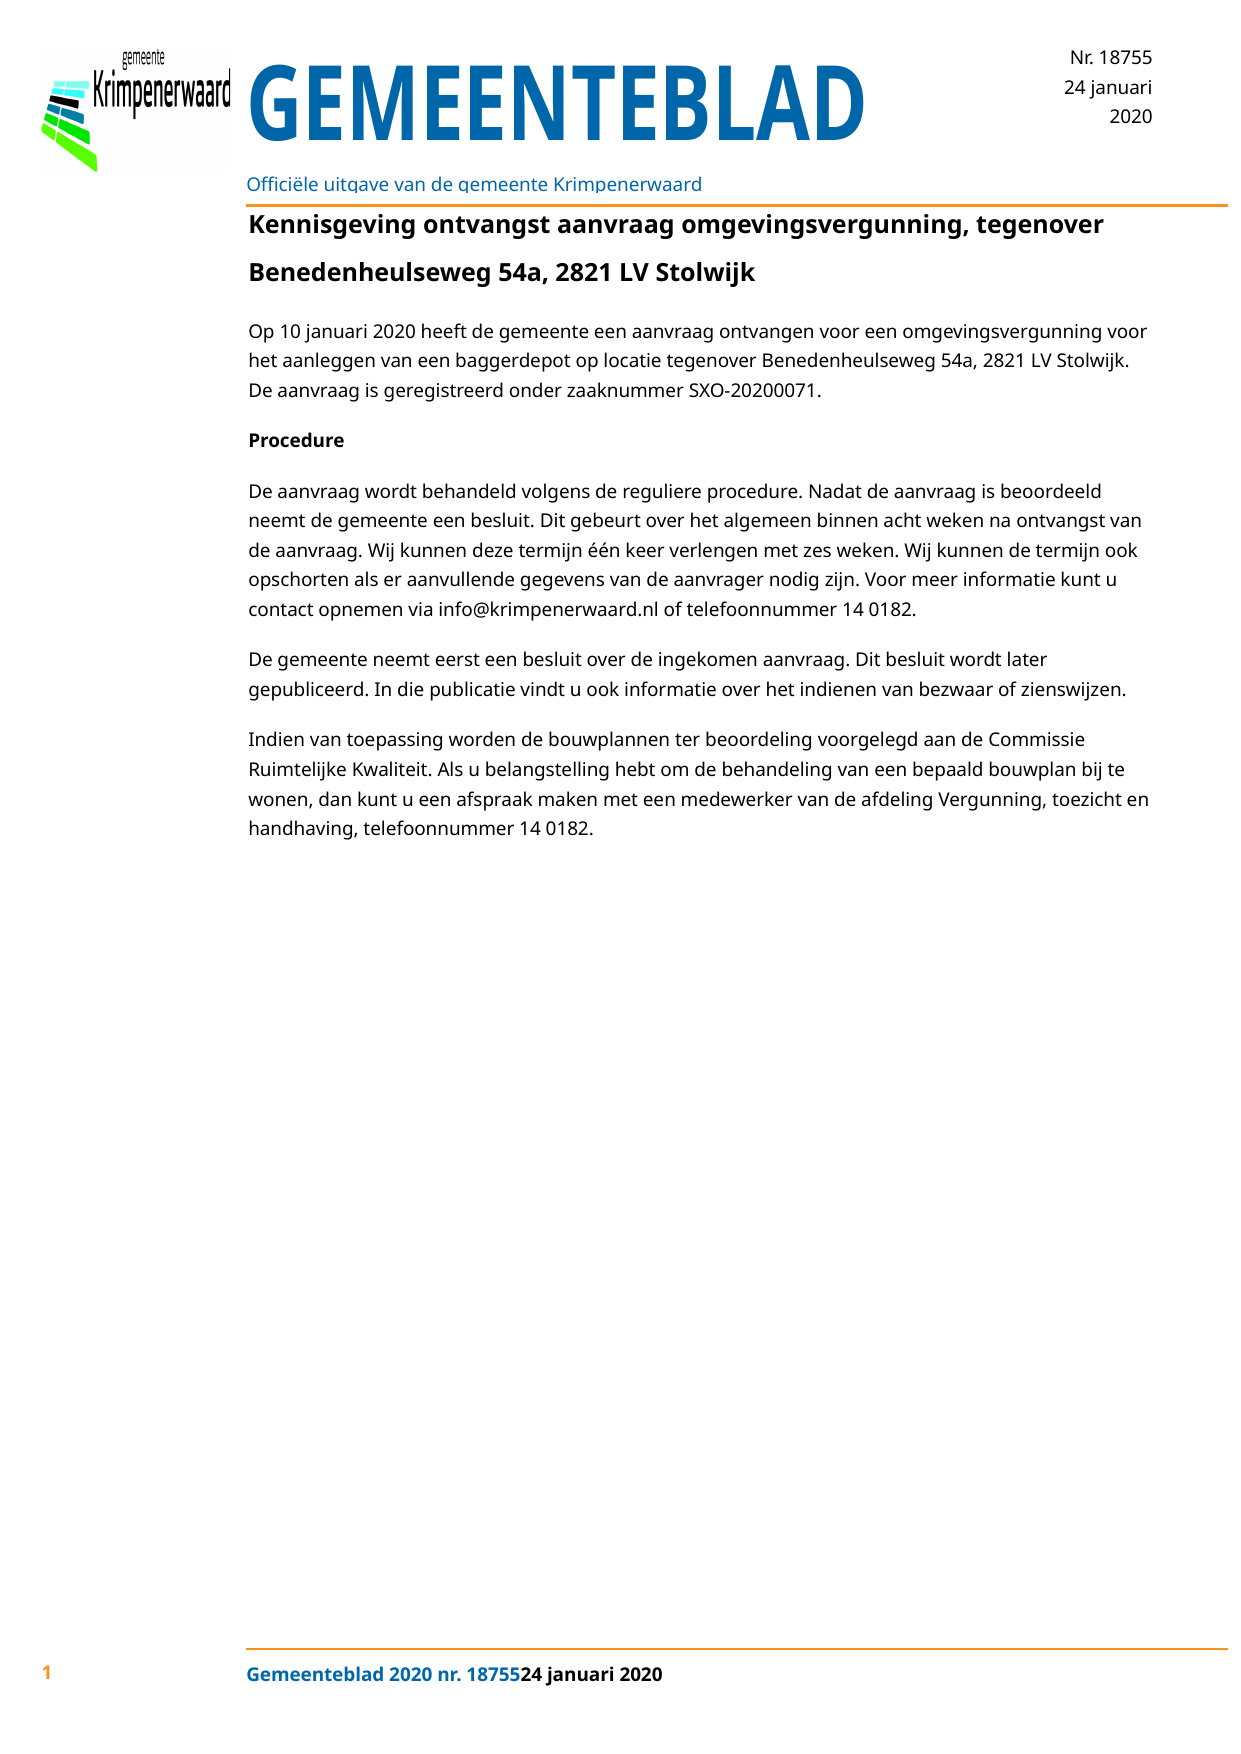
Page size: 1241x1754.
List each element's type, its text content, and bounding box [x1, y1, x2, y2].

text Kennisgeving ontvangst aanvraag omgevingsvergunning, tegenover Benedenheulseweg 54a, 2821 LV Stolwijk [248, 207, 1152, 288]
text De aanvraag wordt behandeld volgens de reguliere procedure. Nadat de aanvraag is beoordeeld neemt de gemeente een besluit. Dit gebeurt over het algemeen binnen acht weken na ontvangst van de aanvraag. Wij kunnen deze termijn één keer verlengen met zes weken. Wij kunnen de termijn ook opschorten als er aanvullende gegevens van de aanvrager nodig zijn. Voor meer informatie kunt u contact opnemen via info@krimpenerwaard.nl of telefoonnummer 14 0182. [248, 478, 1152, 622]
text Indien van toepassing worden de bouwplannen ter beoordeling voorgelegd aan de Commissie Ruimtelijke Kwaliteit. Als u belangstelling hebt om de behandeling van een bepaald bouwplan bij te wonen, dan kunt u een afspraak maken met een medewerker van de afdeling Vergunning, toezicht en handhaving, telefoonnummer 14 0182. [248, 727, 1152, 841]
picture [41, 47, 231, 172]
text Procedure [248, 427, 1152, 453]
text Op 10 januari 2020 heeft de gemeente een aanvraag ontvangen voor een omgevingsvergunning voor het aanleggen van een baggerdepot op locatie tegenover Benedenheulseweg 54a, 2821 LV Stolwijk. De aanvraag is geregistreerd onder zaaknummer SXO-20200071. [248, 318, 1152, 403]
text De gemeente neemt eerst een besluit over de ingekomen aanvraag. Dit besluit wordt later gepubliceerd. In die publicatie vindt u ook informatie over het indienen van bezwaar of zienswijzen. [248, 647, 1152, 702]
